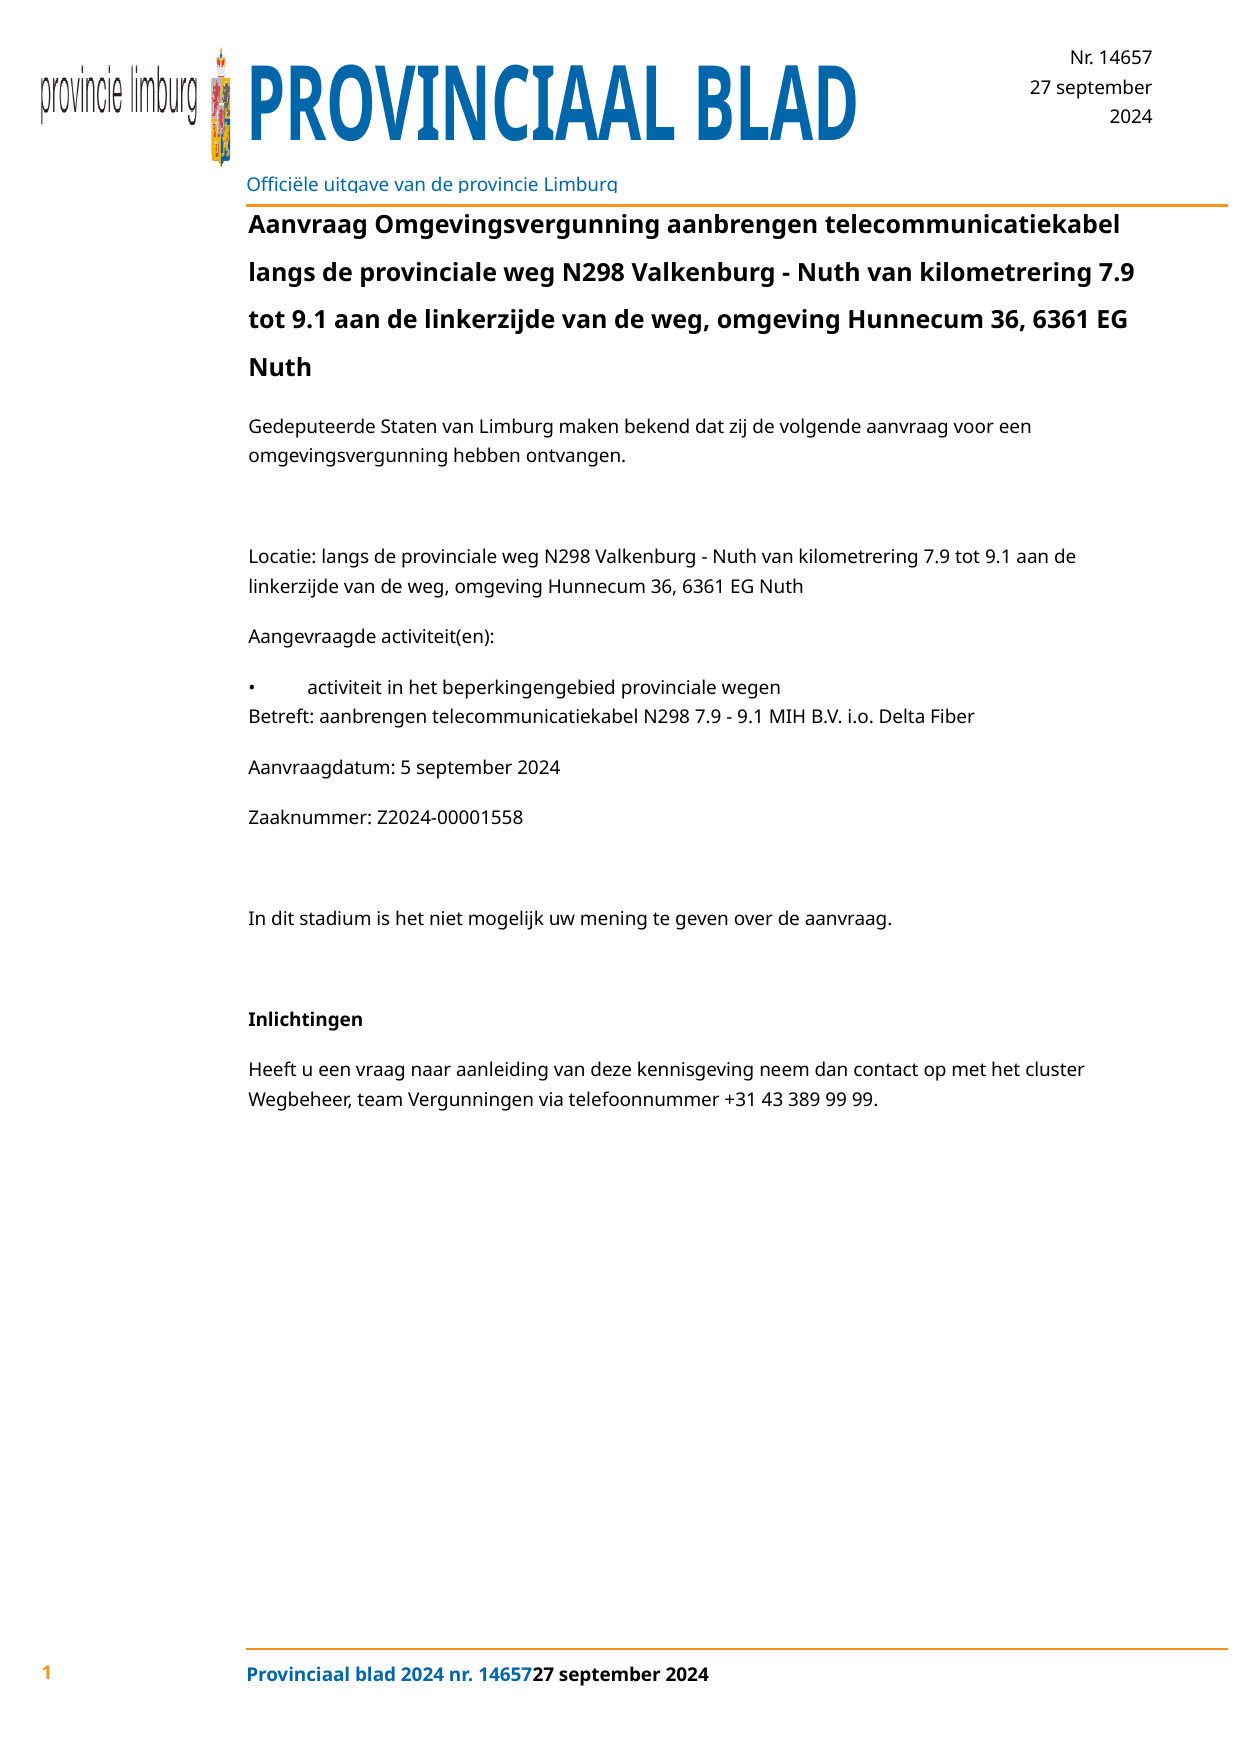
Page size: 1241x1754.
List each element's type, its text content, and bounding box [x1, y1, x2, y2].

text Zaaknummer: Z2024-00001558 [248, 804, 1152, 830]
text Betreft: aanbrengen telecommunicatiekabel N298 7.9 - 9.1 MIH B.V. i.o. Delta Fiber [248, 703, 1152, 729]
text Aanvraagdatum: 5 september 2024 [248, 754, 1152, 780]
text Heeft u een vraag naar aanleiding van deze kennisgeving neem dan contact op met het cluster Wegbeheer, team Vergunningen via telefoonnummer +31 43 389 99 99. [248, 1056, 1152, 1112]
text In dit stadium is het niet mogelijk uw mening te geven over de aanvraag. [248, 905, 1152, 931]
picture [41, 47, 231, 172]
text Inlichtingen [248, 1006, 1152, 1032]
text Aangevraagde activiteit(en): [248, 623, 1152, 649]
text Locatie: langs de provinciale weg N298 Valkenburg - Nuth van kilometrering 7.9 tot 9.1 aan de linkerzijde van de weg, omgeving Hunnecum 36, 6361 EG Nuth [248, 543, 1152, 599]
text Gedeputeerde Staten van Limburg maken bekend dat zij de volgende aanvraag voor een omgevingsvergunning hebben ontvangen. [248, 413, 1152, 468]
text Aanvraag Omgevingsvergunning aanbrengen telecommunicatiekabel langs de provinciale weg N298 Valkenburg - Nuth van kilometrering 7.9 tot 9.1 aan de linkerzijde van de weg, omgeving Hunnecum 36, 6361 EG Nuth [248, 207, 1152, 384]
list activiteit in het beperkingengebied provinciale wegen [248, 674, 1152, 700]
